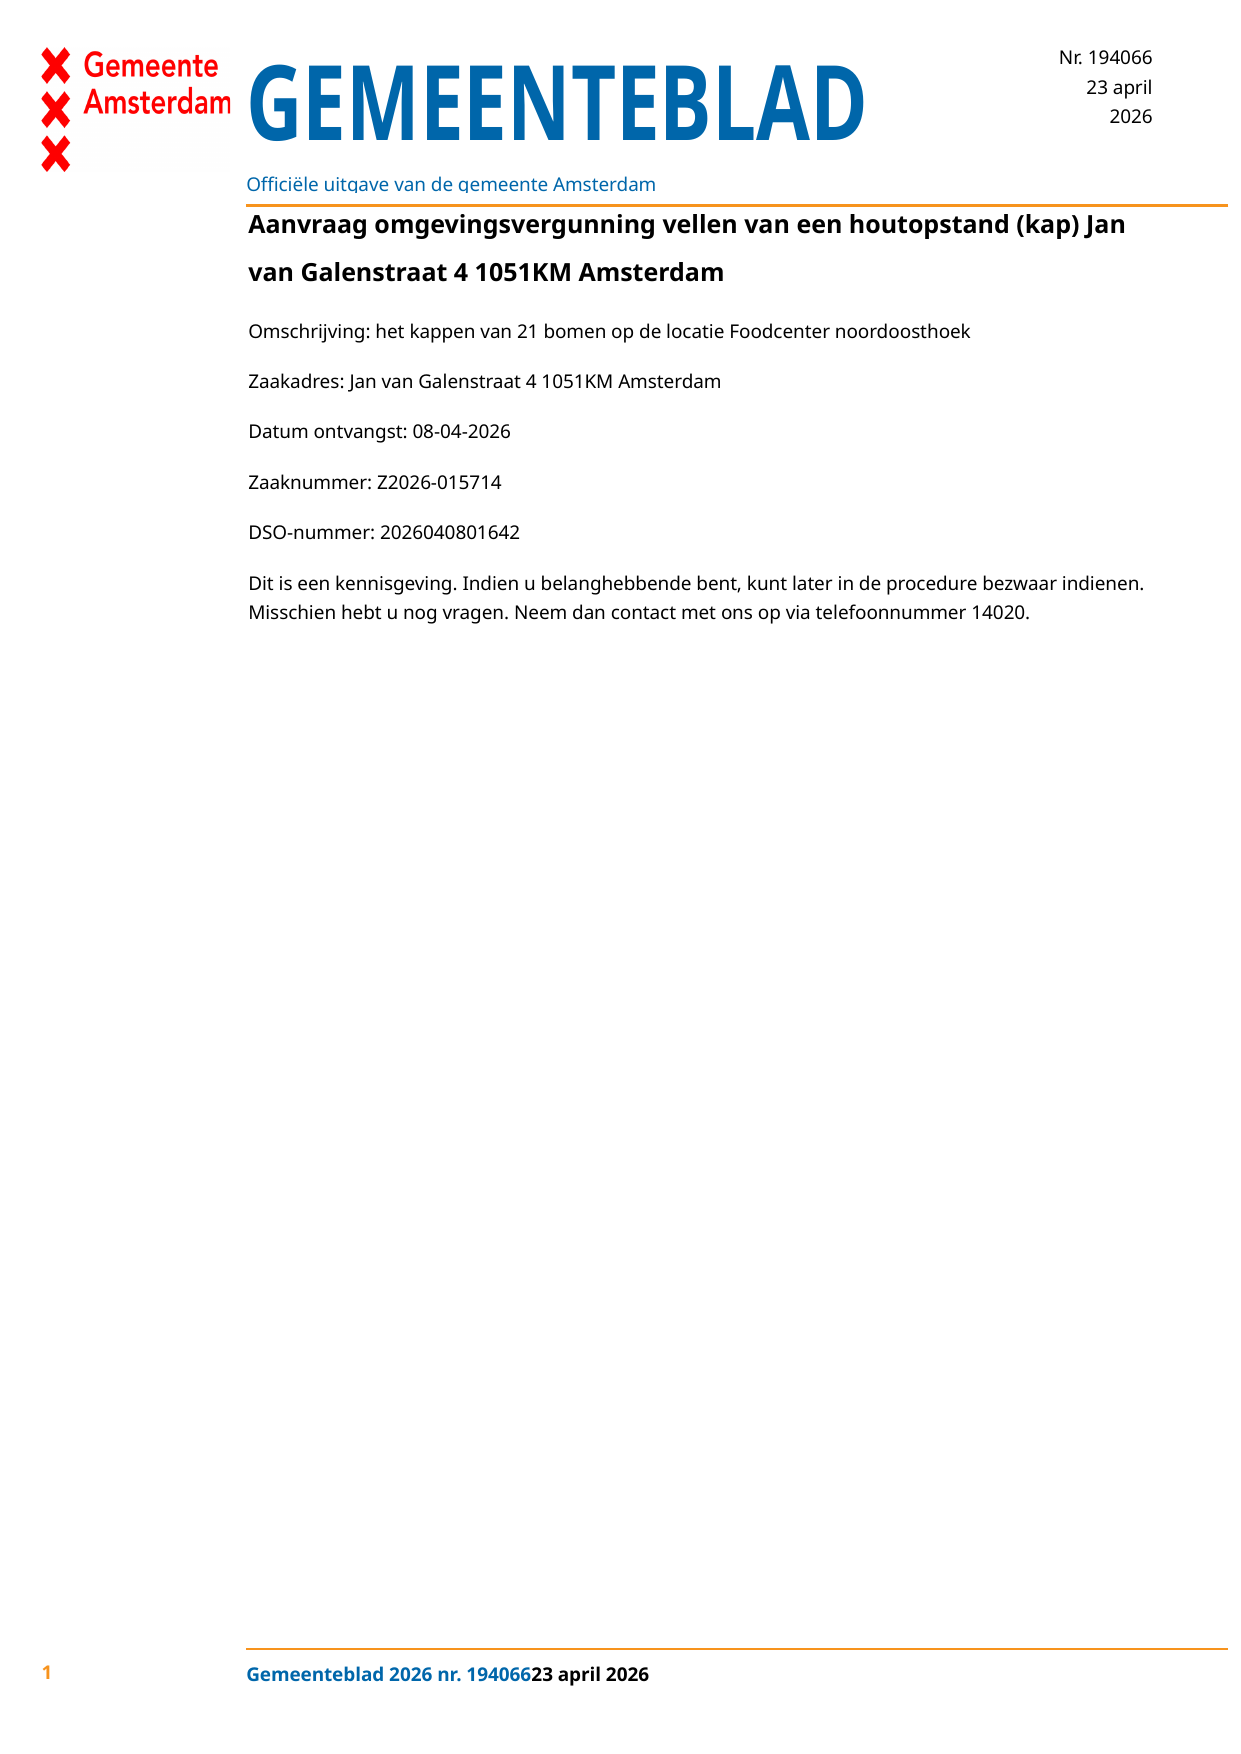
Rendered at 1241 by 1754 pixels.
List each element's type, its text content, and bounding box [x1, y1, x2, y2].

picture [41, 47, 231, 172]
text Aanvraag omgevingsvergunning vellen van een houtopstand (kap) Jan van Galenstraat 4 1051KM Amsterdam [248, 207, 1152, 288]
text Dit is een kennisgeving. Indien u belanghebbende bent, kunt later in de procedure bezwaar indienen. Misschien hebt u nog vragen. Neem dan contact met ons op via telefoonnummer 14020. [248, 570, 1152, 625]
text DSO-nummer: 2026040801642 [248, 519, 1152, 545]
text Omschrijving: het kappen van 21 bomen op de locatie Foodcenter noordoosthoek [248, 318, 1152, 344]
text Datum ontvangst: 08-04-2026 [248, 419, 1152, 444]
text Zaaknummer: Z2026-015714 [248, 469, 1152, 495]
text Zaakadres: Jan van Galenstraat 4 1051KM Amsterdam [248, 368, 1152, 394]
